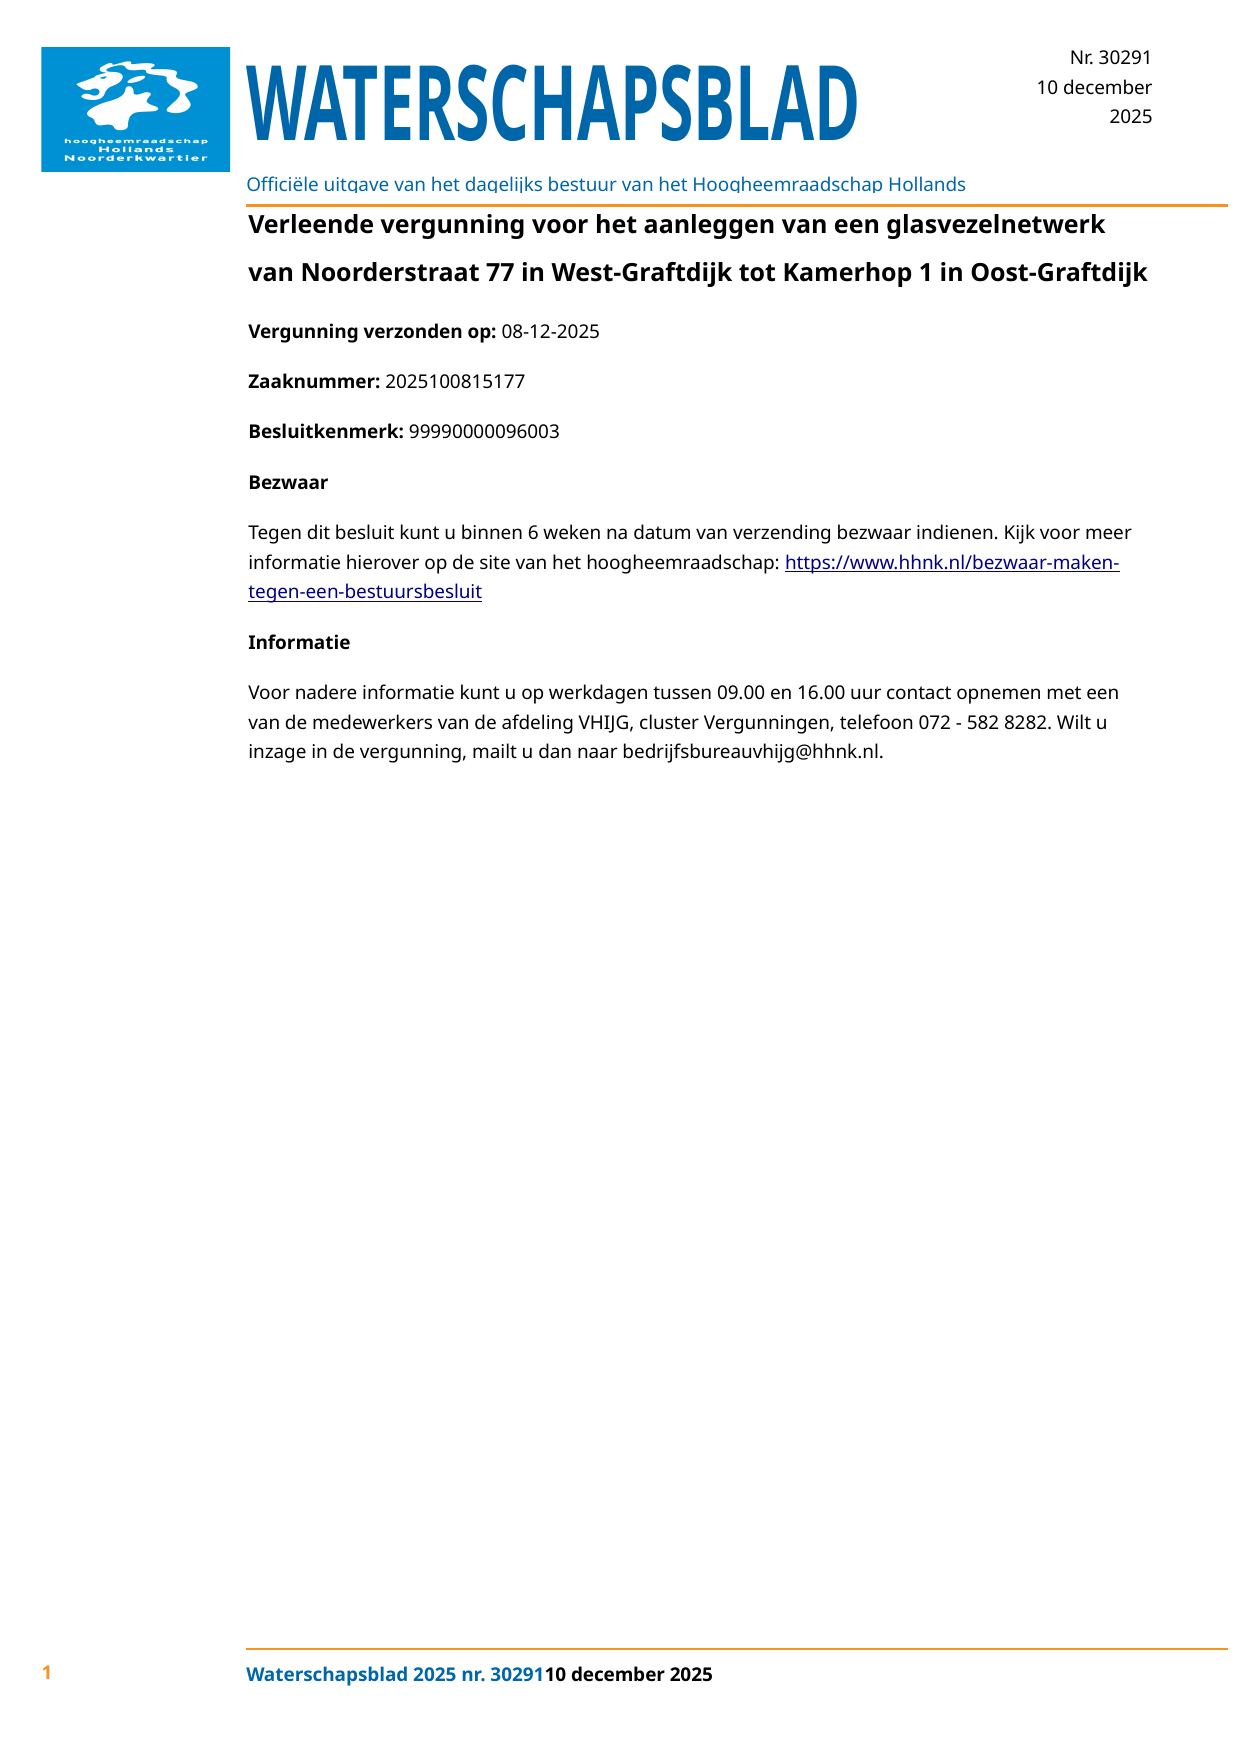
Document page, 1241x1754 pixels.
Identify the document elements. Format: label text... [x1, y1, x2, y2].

text Zaaknummer: 2025100815177 [248, 368, 1152, 394]
picture [129, 76, 144, 82]
text Vergunning verzonden op: 08-12-2025 [248, 318, 1152, 344]
picture [78, 64, 122, 99]
text Voor nadere informatie kunt u op werkdagen tussen 09.00 en 16.00 uur contact opnemen met een van de medewerkers van de afdeling VHIJG, cluster Vergunningen, telefoon 072 - 582 8282. Wilt u inzage in de vergunning, mailt u dan naar bedrijfsbureauvhijg@hhnk.nl. [248, 679, 1152, 764]
text Informatie [248, 629, 1152, 655]
text Verleende vergunning voor het aanleggen van een glasvezelnetwerk van Noorderstraat 77 in West-Graftdijk tot Kamerhop 1 in Oost-Graftdijk [248, 207, 1152, 288]
text Bezwaar [248, 469, 1152, 495]
text Tegen dit besluit kunt u binnen 6 weken na datum van verzending bezwaar indienen. Kijk voor meer informatie hierover op de site van het hoogheemraadschap: https://www.hhnk.nl/bezwaar-maken-tegen-een-bestuursbesluit [248, 519, 1152, 604]
picture [88, 87, 157, 130]
text Besluitkenmerk: 99990000096003 [248, 419, 1152, 444]
picture [118, 62, 197, 112]
